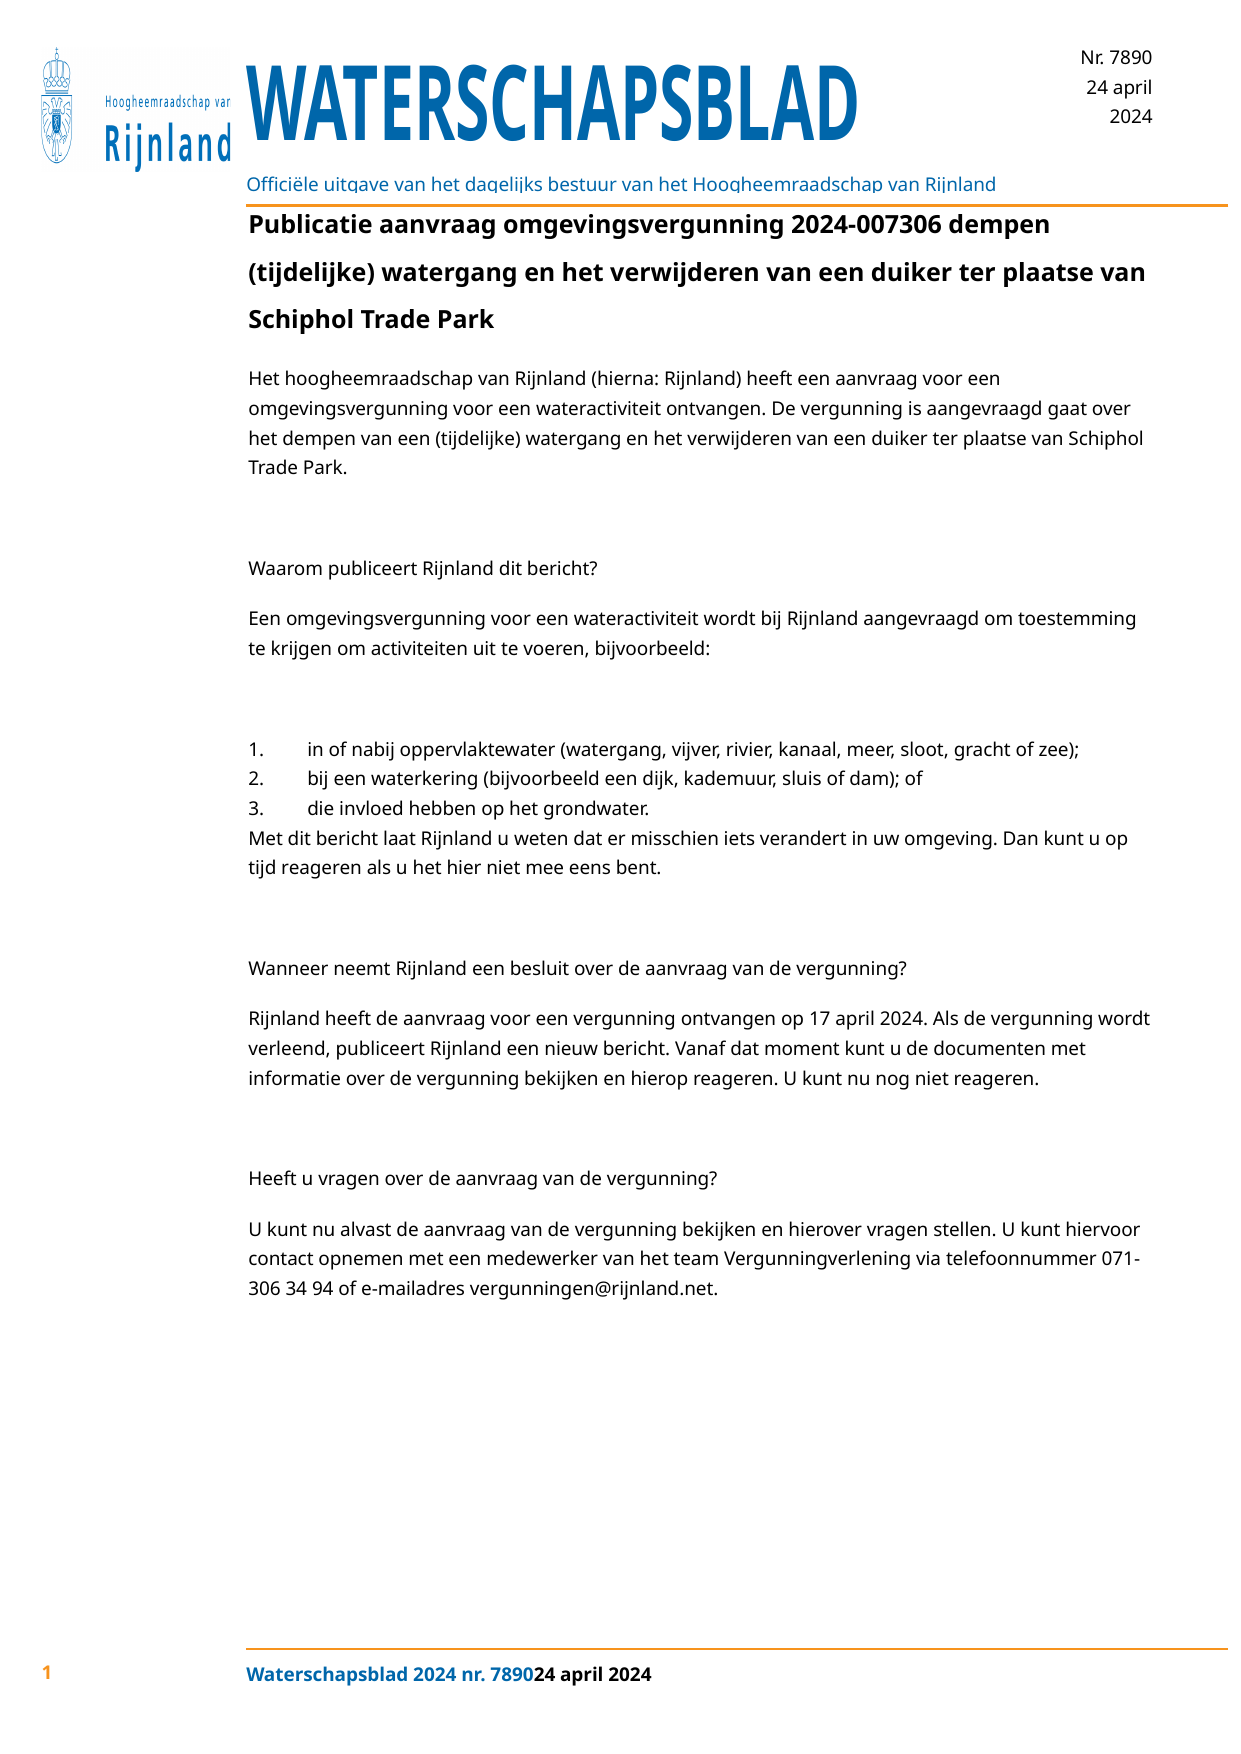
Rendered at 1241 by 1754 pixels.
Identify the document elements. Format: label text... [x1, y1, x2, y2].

picture [41, 47, 231, 172]
text Publicatie aanvraag omgevingsvergunning 2024-007306 dempen (tijdelijke) watergang en het verwijderen van een duiker ter plaatse van Schiphol Trade Park [248, 207, 1152, 336]
text Het hoogheemraadschap van Rijnland (hierna: Rijnland) heeft een aanvraag voor een omgevingsvergunning voor een wateractiviteit ontvangen. De vergunning is aangevraagd gaat over het dempen van een (tijdelijke) watergang en het verwijderen van een duiker ter plaatse van Schiphol Trade Park. [248, 366, 1152, 480]
text Rijnland heeft de aanvraag voor een vergunning ontvangen op 17 april 2024. Als de vergunning wordt verleend, publiceert Rijnland een nieuw bericht. Vanaf dat moment kunt u de documenten met informatie over de vergunning bekijken en hierop reageren. U kunt nu nog niet reageren. [248, 1006, 1152, 1090]
text Wanneer neemt Rijnland een besluit over de aanvraag van de vergunning? [248, 955, 1152, 981]
text Met dit bericht laat Rijnland u weten dat er misschien iets verandert in uw omgeving. Dan kunt u op tijd reageren als u het hier niet mee eens bent. [248, 825, 1152, 880]
list in of nabij oppervlaktewater (watergang, vijver, rivier, kanaal, meer, sloot, gracht of zee); [248, 736, 1152, 762]
text Waarom publiceert Rijnland dit bericht? [248, 555, 1152, 581]
text Een omgevingsvergunning voor een wateractiviteit wordt bij Rijnland aangevraagd om toestemming te krijgen om activiteiten uit te voeren, bijvoorbeeld: [248, 606, 1152, 661]
text Heeft u vragen over de aanvraag van de vergunning? [248, 1166, 1152, 1191]
text U kunt nu alvast de aanvraag van de vergunning bekijken en hierover vragen stellen. U kunt hiervoor contact opnemen met een medewerker van het team Vergunningverlening via telefoonnummer 071-306 34 94 of e-mailadres vergunningen@rijnland.net. [248, 1216, 1152, 1301]
list die invloed hebben op het grondwater. [248, 795, 1152, 821]
list bij een waterkering (bijvoorbeeld een dijk, kademuur, sluis of dam); of [248, 766, 1152, 791]
